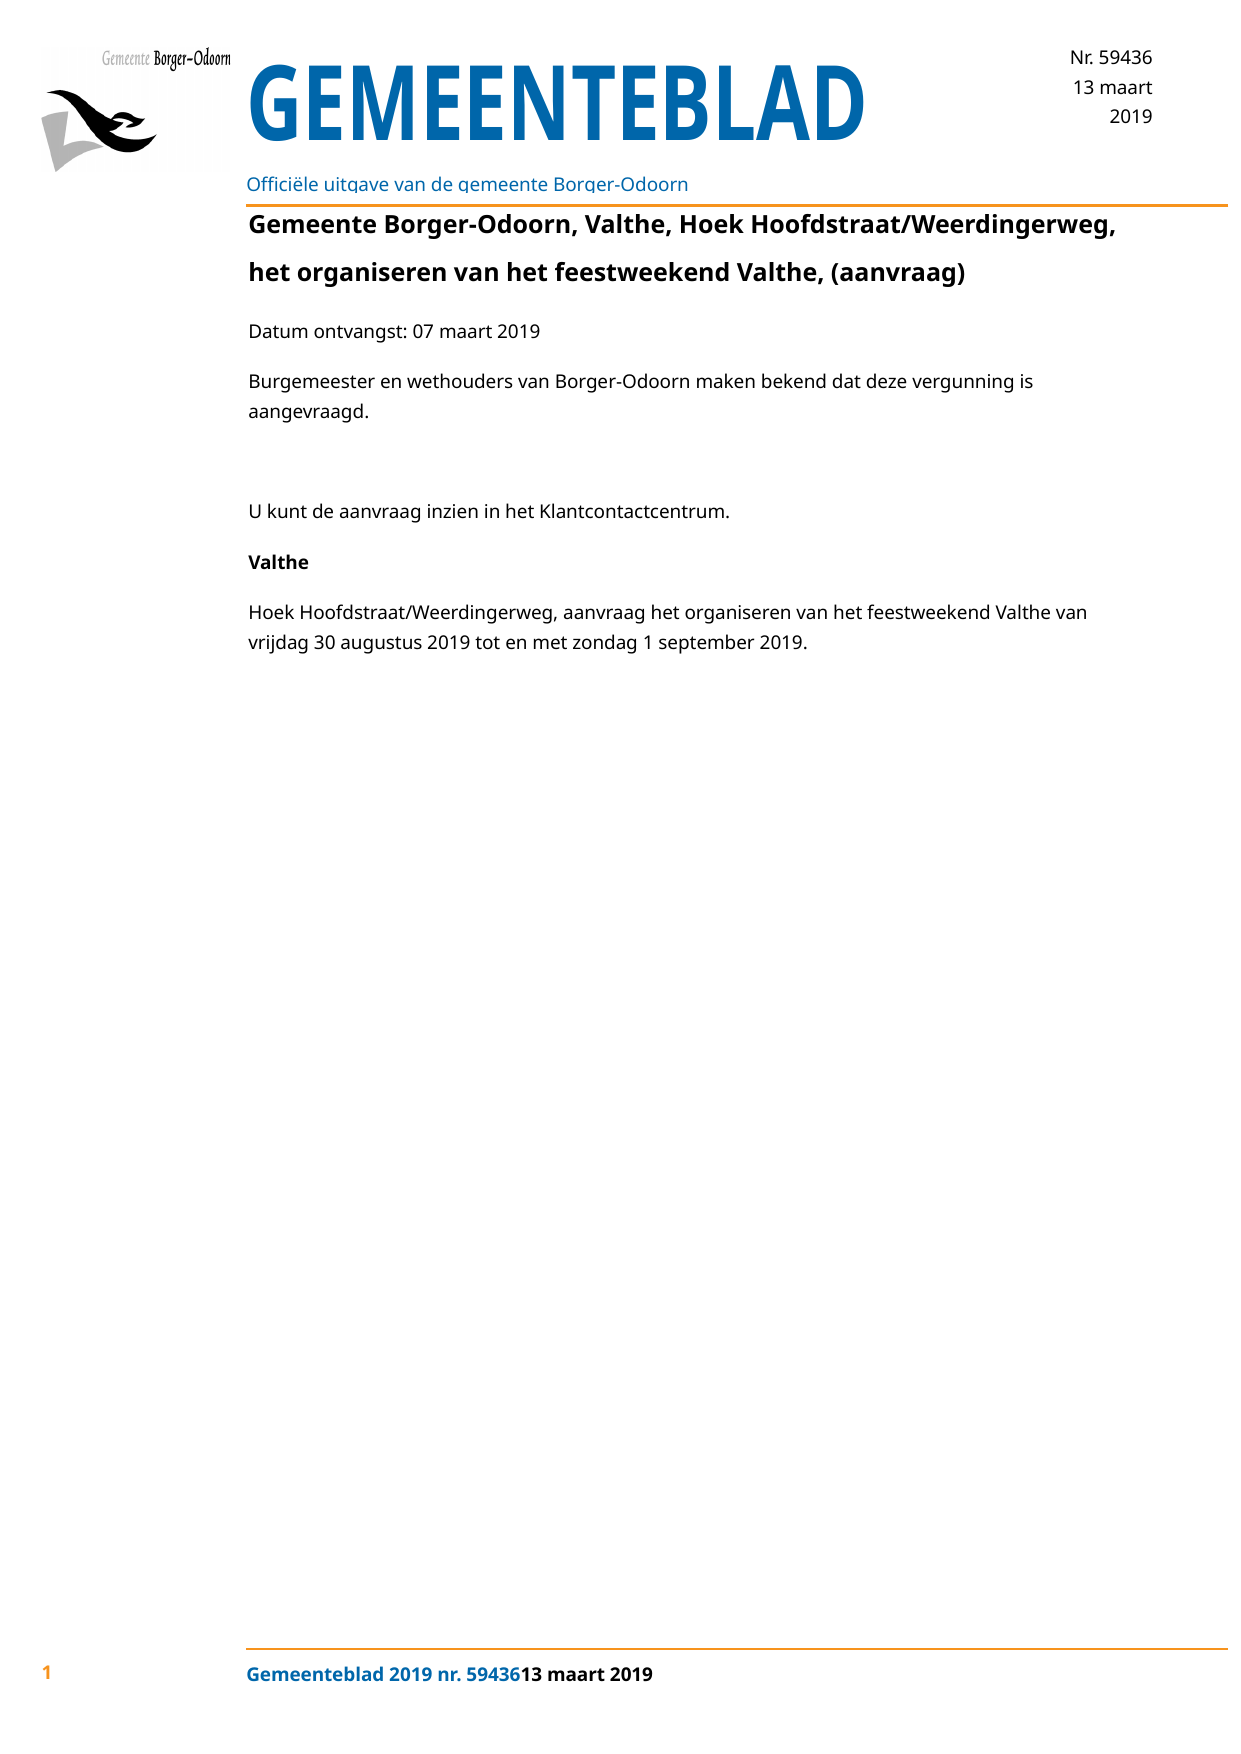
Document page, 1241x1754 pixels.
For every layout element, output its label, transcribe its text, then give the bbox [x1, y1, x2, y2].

text Hoek Hoofdstraat/Weerdingerweg, aanvraag het organiseren van het feestweekend Valthe van vrijdag 30 augustus 2019 tot en met zondag 1 september 2019. [248, 599, 1152, 655]
text Burgemeester en wethouders van Borger-Odoorn maken bekend dat deze vergunning is aangevraagd. [248, 368, 1152, 424]
picture [41, 47, 231, 172]
text Datum ontvangst: 07 maart 2019 [248, 318, 1152, 344]
text Gemeente Borger-Odoorn, Valthe, Hoek Hoofdstraat/Weerdingerweg, het organiseren van het feestweekend Valthe, (aanvraag) [248, 207, 1152, 288]
text Valthe [248, 549, 1152, 575]
text U kunt de aanvraag inzien in het Klantcontactcentrum. [248, 499, 1152, 524]
